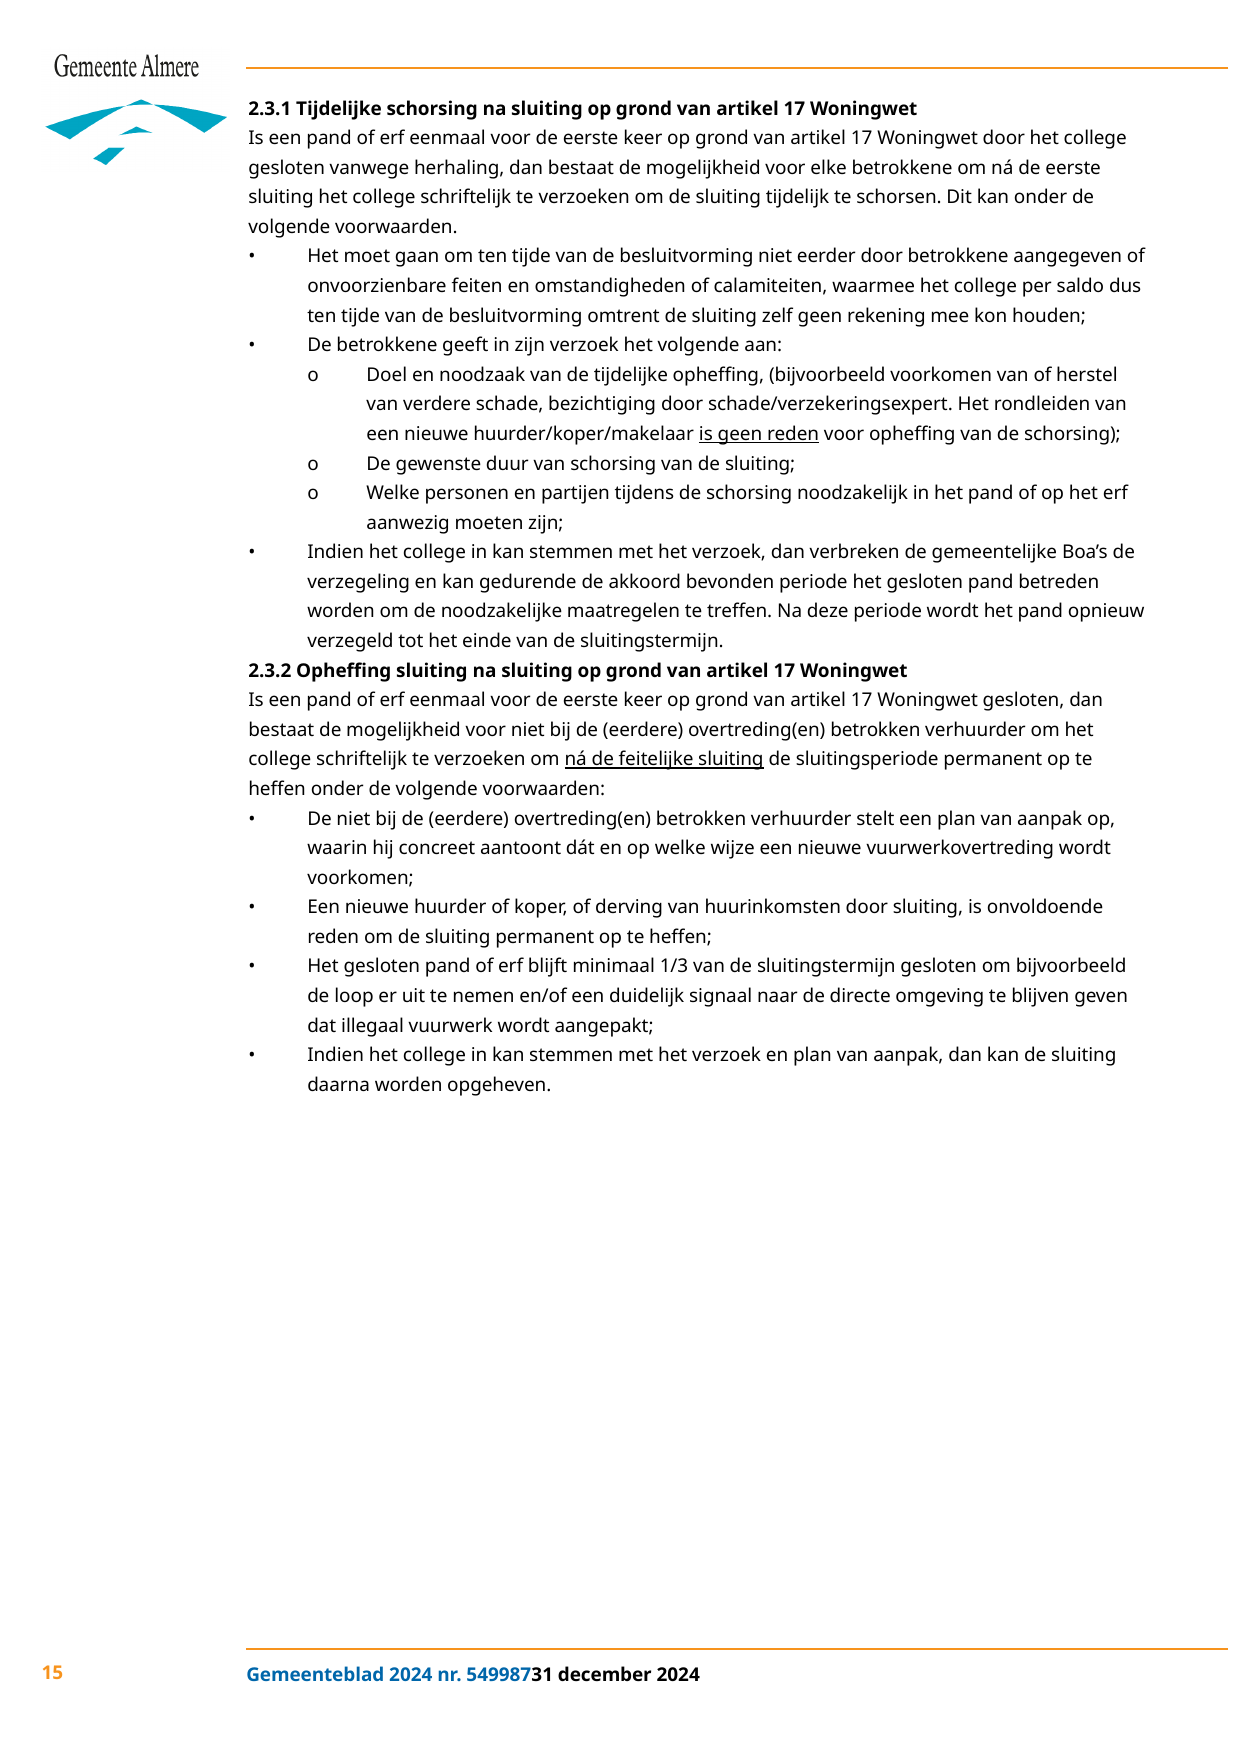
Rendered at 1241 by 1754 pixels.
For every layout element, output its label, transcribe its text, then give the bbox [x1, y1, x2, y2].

list Het moet gaan om ten tijde van de besluitvorming niet eerder door betrokkene aangegeven of onvoorzienbare feiten en omstandigheden of calamiteiten, waarmee het college per saldo dus ten tijde van de besluitvorming omtrent de sluiting zelf geen rekening mee kon houden; [248, 243, 1152, 328]
text Is een pand of erf eenmaal voor de eerste keer op grond van artikel 17 Woningwet door het college gesloten vanwege herhaling, dan bestaat de mogelijkheid voor elke betrokkene om ná de eerste sluiting het college schriftelijk te verzoeken om de sluiting tijdelijk te schorsen. Dit kan onder de volgende voorwaarden. [248, 124, 1152, 239]
list Doel en noodzaak van de tijdelijke opheffing, (bijvoorbeeld voorkomen van of herstel van verdere schade, bezichtiging door schade/verzekeringsexpert. Het rondleiden van een nieuwe huurder/koper/makelaar is geen reden voor opheffing van de schorsing); [307, 361, 1152, 446]
list De betrokkene geeft in zijn verzoek het volgende aan: [248, 331, 1152, 357]
text Is een pand of erf eenmaal voor de eerste keer op grond van artikel 17 Woningwet gesloten, dan bestaat de mogelijkheid voor niet bij de (eerdere) overtreding(en) betrokken verhuurder om het college schriftelijk te verzoeken om ná de feitelijke sluiting de sluitingsperiode permanent op te heffen onder de volgende voorwaarden: [248, 686, 1152, 801]
text 2.3.2 Opheffing sluiting na sluiting op grond van artikel 17 Woningwet [248, 657, 1152, 683]
list Indien het college in kan stemmen met het verzoek, dan verbreken de gemeentelijke Boa’s de verzegeling en kan gedurende de akkoord bevonden periode het gesloten pand betreden worden om de noodzakelijke maatregelen te treffen. Na deze periode wordt het pand opnieuw verzegeld tot het einde van de sluitingstermijn. [248, 538, 1152, 653]
list De gewenste duur van schorsing van de sluiting; [307, 450, 1152, 476]
list Indien het college in kan stemmen met het verzoek en plan van aanpak, dan kan de sluiting daarna worden opgeheven. [248, 1041, 1152, 1097]
list Een nieuwe huurder of koper, of derving van huurinkomsten door sluiting, is onvoldoende reden om de sluiting permanent op te heffen; [248, 893, 1152, 949]
list Het gesloten pand of erf blijft minimaal 1/3 van de sluitingstermijn gesloten om bijvoorbeeld de loop er uit te nemen en/of een duidelijk signaal naar de directe omgeving te blijven geven dat illegaal vuurwerk wordt aangepakt; [248, 953, 1152, 1038]
list De niet bij de (eerdere) overtreding(en) betrokken verhuurder stelt een plan van aanpak op, waarin hij concreet aantoont dát en op welke wijze een nieuwe vuurwerkovertreding wordt voorkomen; [248, 805, 1152, 890]
picture [41, 47, 231, 172]
list Welke personen en partijen tijdens de schorsing noodzakelijk in het pand of op het erf aanwezig moeten zijn; [307, 479, 1152, 535]
text 2.3.1 Tijdelijke schorsing na sluiting op grond van artikel 17 Woningwet [248, 95, 1152, 121]
